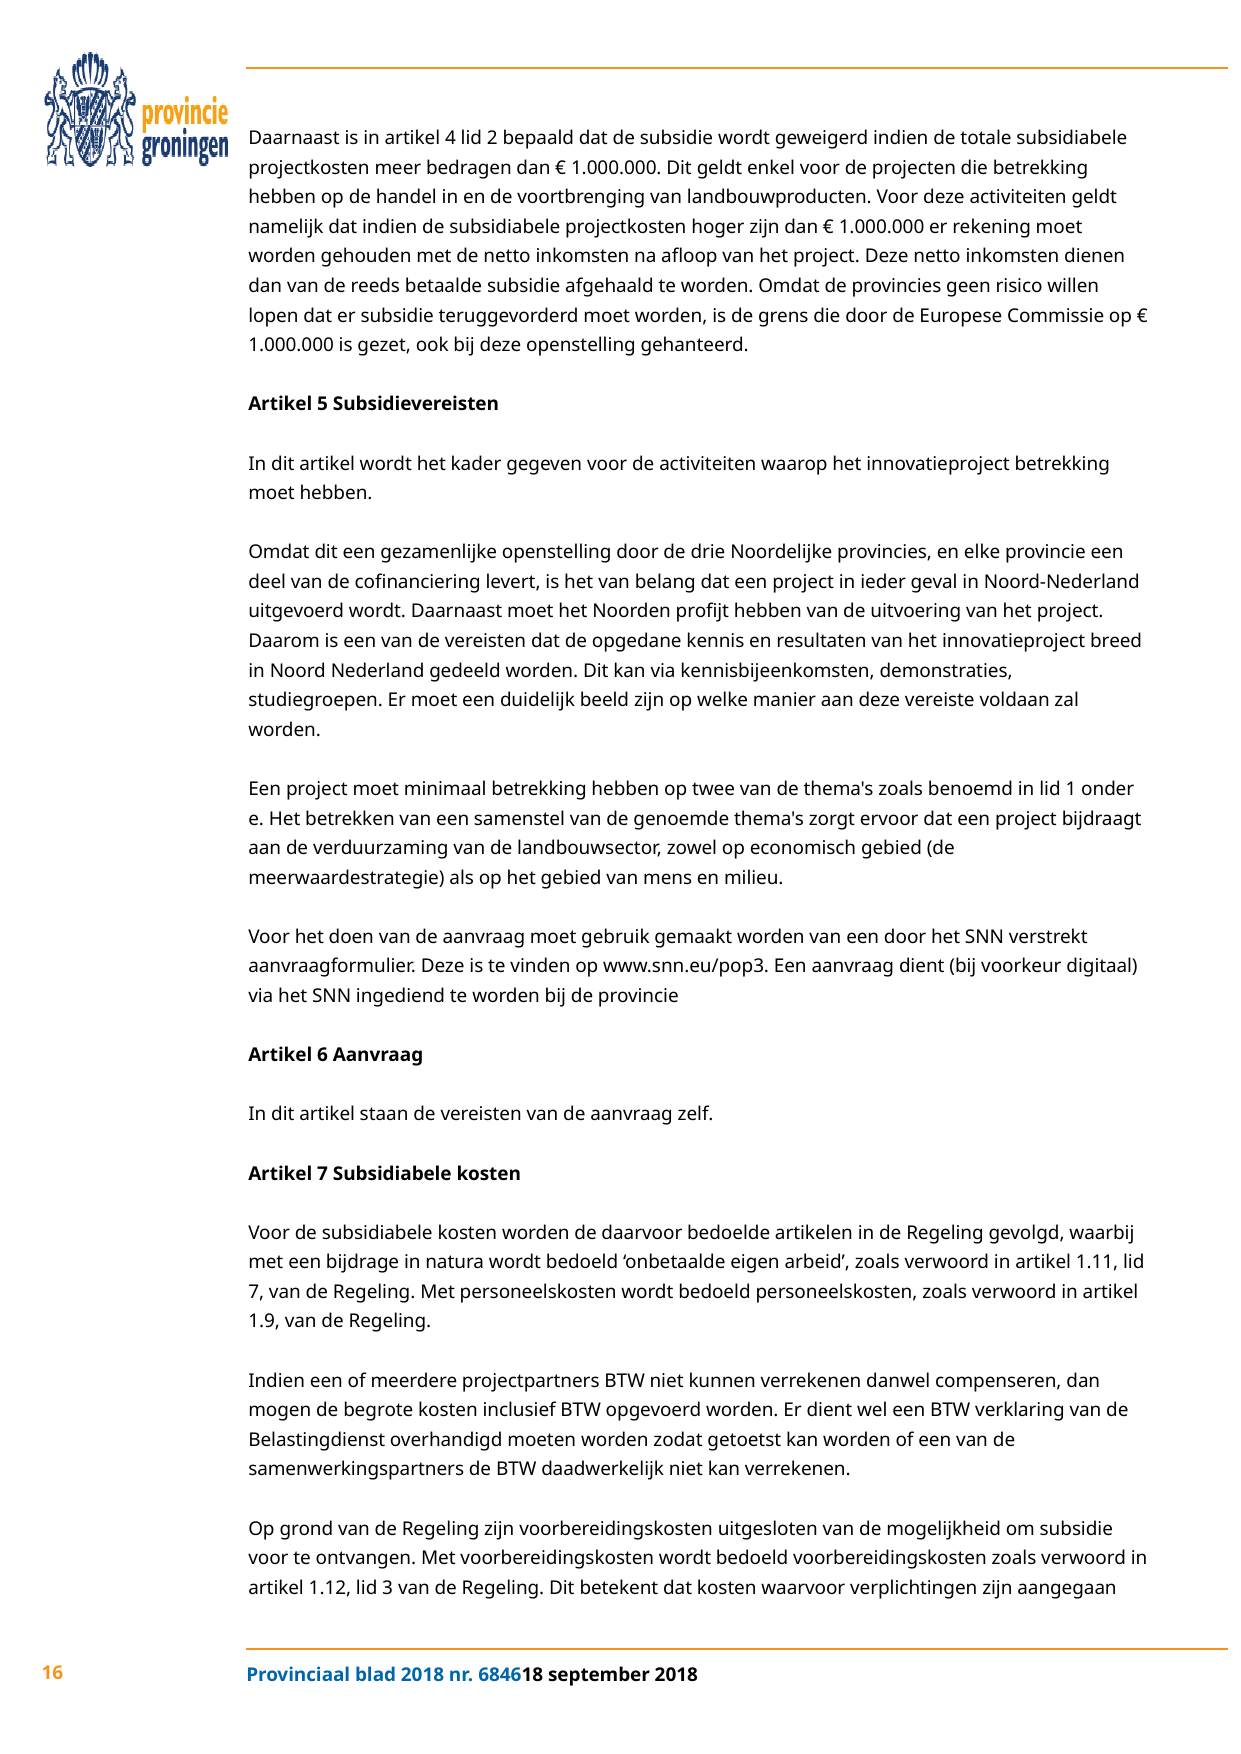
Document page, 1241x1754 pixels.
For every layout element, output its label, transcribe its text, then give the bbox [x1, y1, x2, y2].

text Artikel 7 Subsidiabele kosten [248, 1160, 1152, 1186]
text Op grond van de Regeling zijn voorbereidingskosten uitgesloten van de mogelijkheid om subsidie voor te ontvangen. Met voorbereidingskosten wordt bedoeld voorbereidingskosten zoals verwoord in artikel 1.12, lid 3 van de Regeling. Dit betekent dat kosten waarvoor verplichtingen zijn aangegaan [248, 1515, 1152, 1600]
text Voor het doen van de aanvraag moet gebruik gemaakt worden van een door het SNN verstrekt aanvraagformulier. Deze is te vinden op www.snn.eu/pop3. Een aanvraag dient (bij voorkeur digitaal) via het SNN ingediend te worden bij de provincie [248, 923, 1152, 1008]
picture [41, 47, 231, 172]
text Daarnaast is in artikel 4 lid 2 bepaald dat de subsidie wordt geweigerd indien de totale subsidiabele projectkosten meer bedragen dan € 1.000.000. Dit geldt enkel voor de projecten die betrekking hebben op de handel in en de voortbrenging van landbouwproducten. Voor deze activiteiten geldt namelijk dat indien de subsidiabele projectkosten hoger zijn dan € 1.000.000 er rekening moet worden gehouden met de netto inkomsten na afloop van het project. Deze netto inkomsten dienen dan van de reeds betaalde subsidie afgehaald te worden. Omdat de provincies geen risico willen lopen dat er subsidie teruggevorderd moet worden, is de grens die door de Europese Commissie op € 1.000.000 is gezet, ook bij deze openstelling gehanteerd. [248, 124, 1152, 357]
text Voor de subsidiabele kosten worden de daarvoor bedoelde artikelen in de Regeling gevolgd, waarbij met een bijdrage in natura wordt bedoeld ‘onbetaalde eigen arbeid’, zoals verwoord in artikel 1.11, lid 7, van de Regeling. Met personeelskosten wordt bedoeld personeelskosten, zoals verwoord in artikel 1.9, van de Regeling. [248, 1219, 1152, 1333]
text Een project moet minimaal betrekking hebben op twee van de thema's zoals benoemd in lid 1 onder e. Het betrekken van een samenstel van de genoemde thema's zorgt ervoor dat een project bijdraagt aan de verduurzaming van de landbouwsector, zowel op economisch gebied (de meerwaardestrategie) als op het gebied van mens en milieu. [248, 775, 1152, 890]
text Omdat dit een gezamenlijke openstelling door de drie Noordelijke provincies, en elke provincie een deel van de cofinanciering levert, is het van belang dat een project in ieder geval in Noord-Nederland uitgevoerd wordt. Daarnaast moet het Noorden profijt hebben van de uitvoering van het project. Daarom is een van de vereisten dat de opgedane kennis en resultaten van het innovatieproject breed in Noord Nederland gedeeld worden. Dit kan via kennisbijeenkomsten, demonstraties, studiegroepen. Er moet een duidelijk beeld zijn op welke manier aan deze vereiste voldaan zal worden. [248, 538, 1152, 742]
text Indien een of meerdere projectpartners BTW niet kunnen verrekenen danwel compenseren, dan mogen de begrote kosten inclusief BTW opgevoerd worden. Er dient wel een BTW verklaring van de Belastingdienst overhandigd moeten worden zodat getoetst kan worden of een van de samenwerkingspartners de BTW daadwerkelijk niet kan verrekenen. [248, 1367, 1152, 1481]
text In dit artikel staan de vereisten van de aanvraag zelf. [248, 1101, 1152, 1126]
text Artikel 6 Aanvraag [248, 1041, 1152, 1067]
text In dit artikel wordt het kader gegeven voor de activiteiten waarop het innovatieproject betrekking moet hebben. [248, 450, 1152, 505]
text Artikel 5 Subsidievereisten [248, 391, 1152, 416]
